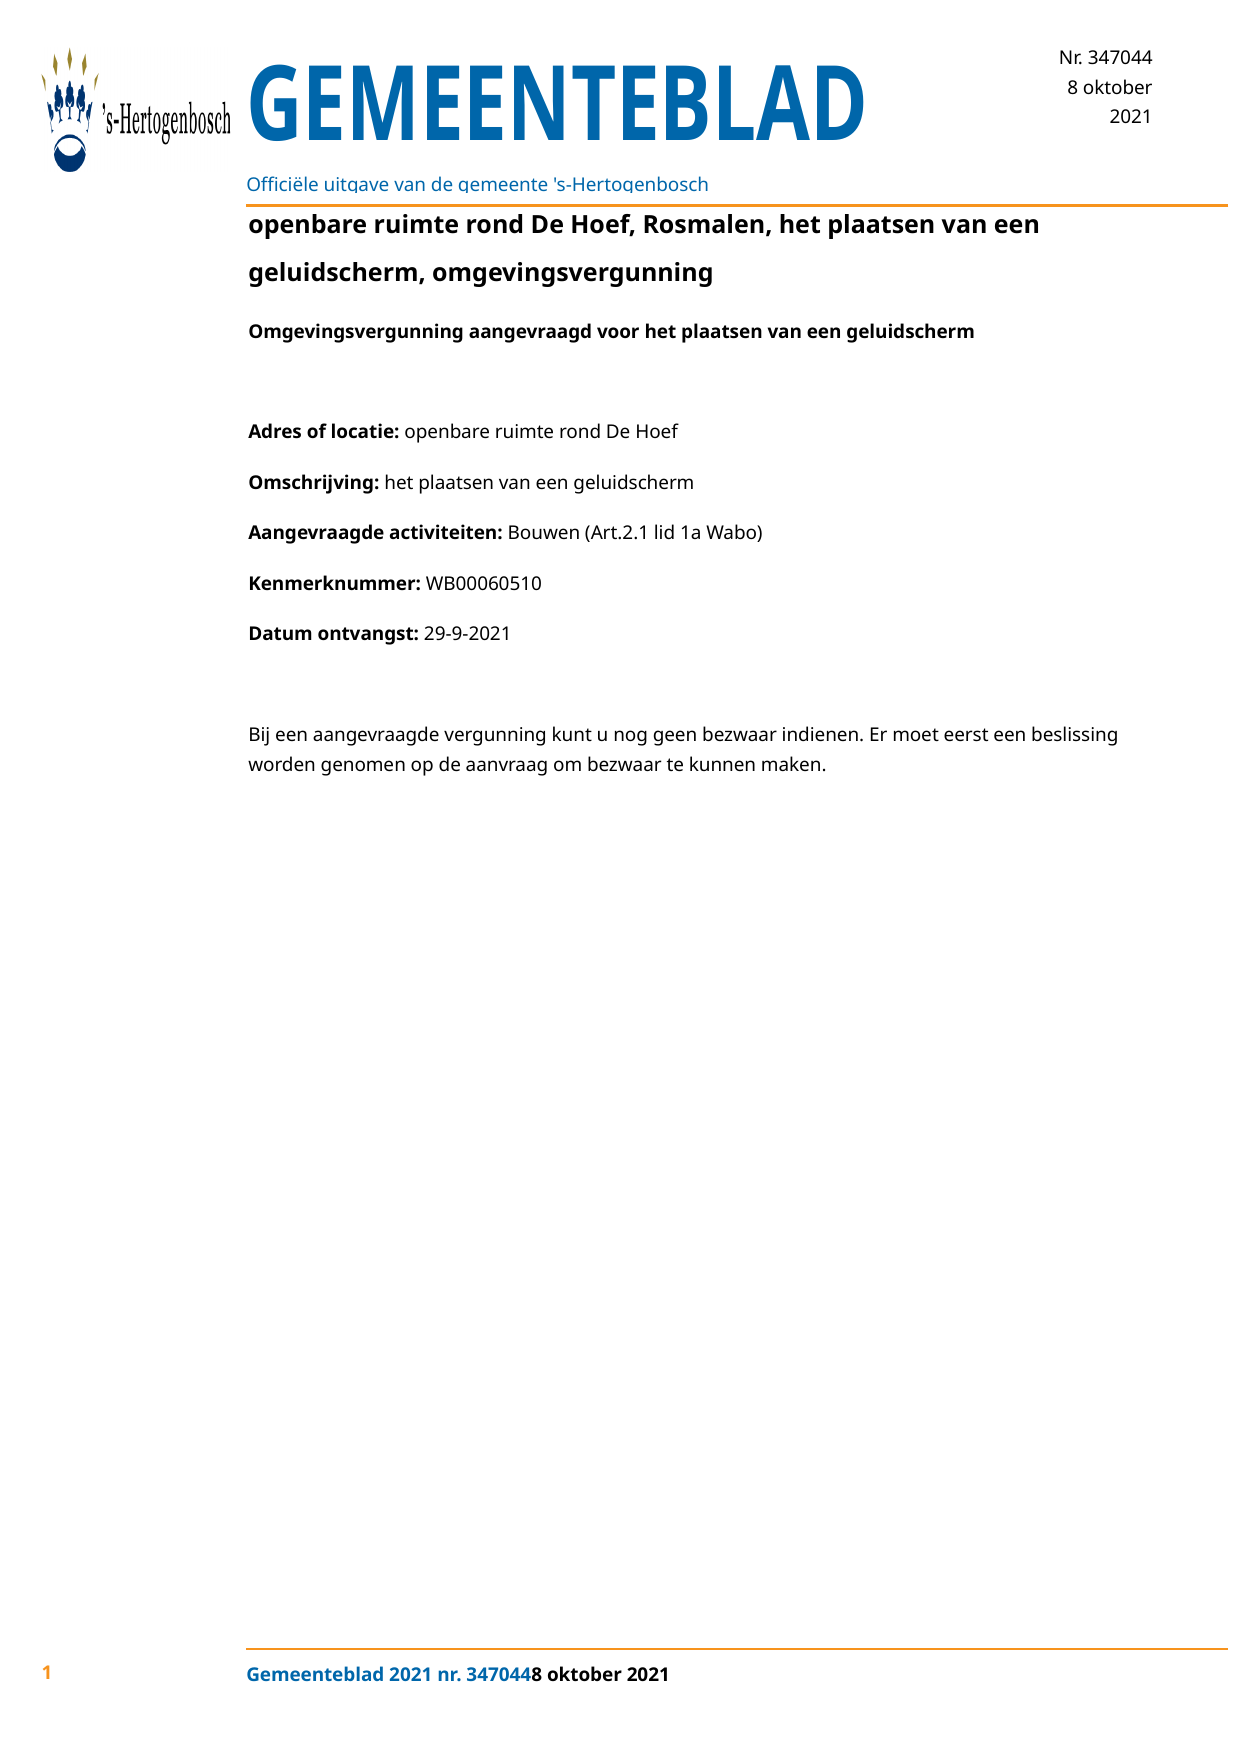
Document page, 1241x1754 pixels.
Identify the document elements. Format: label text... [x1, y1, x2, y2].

text Omschrijving: het plaatsen van een geluidscherm [248, 469, 1152, 495]
text Bij een aangevraagde vergunning kunt u nog geen bezwaar indienen. Er moet eerst een beslissing worden genomen op de aanvraag om bezwaar te kunnen maken. [248, 721, 1152, 777]
text Kenmerknummer: WB00060510 [248, 570, 1152, 596]
text Omgevingsvergunning aangevraagd voor het plaatsen van een geluidscherm [248, 318, 1152, 344]
text Datum ontvangst: 29-9-2021 [248, 620, 1152, 646]
text Aangevraagde activiteiten: Bouwen (Art.2.1 lid 1a Wabo) [248, 519, 1152, 545]
text Adres of locatie: openbare ruimte rond De Hoef [248, 419, 1152, 444]
text openbare ruimte rond De Hoef, Rosmalen, het plaatsen van een geluidscherm, omgevingsvergunning [248, 207, 1152, 288]
picture [41, 47, 231, 172]
